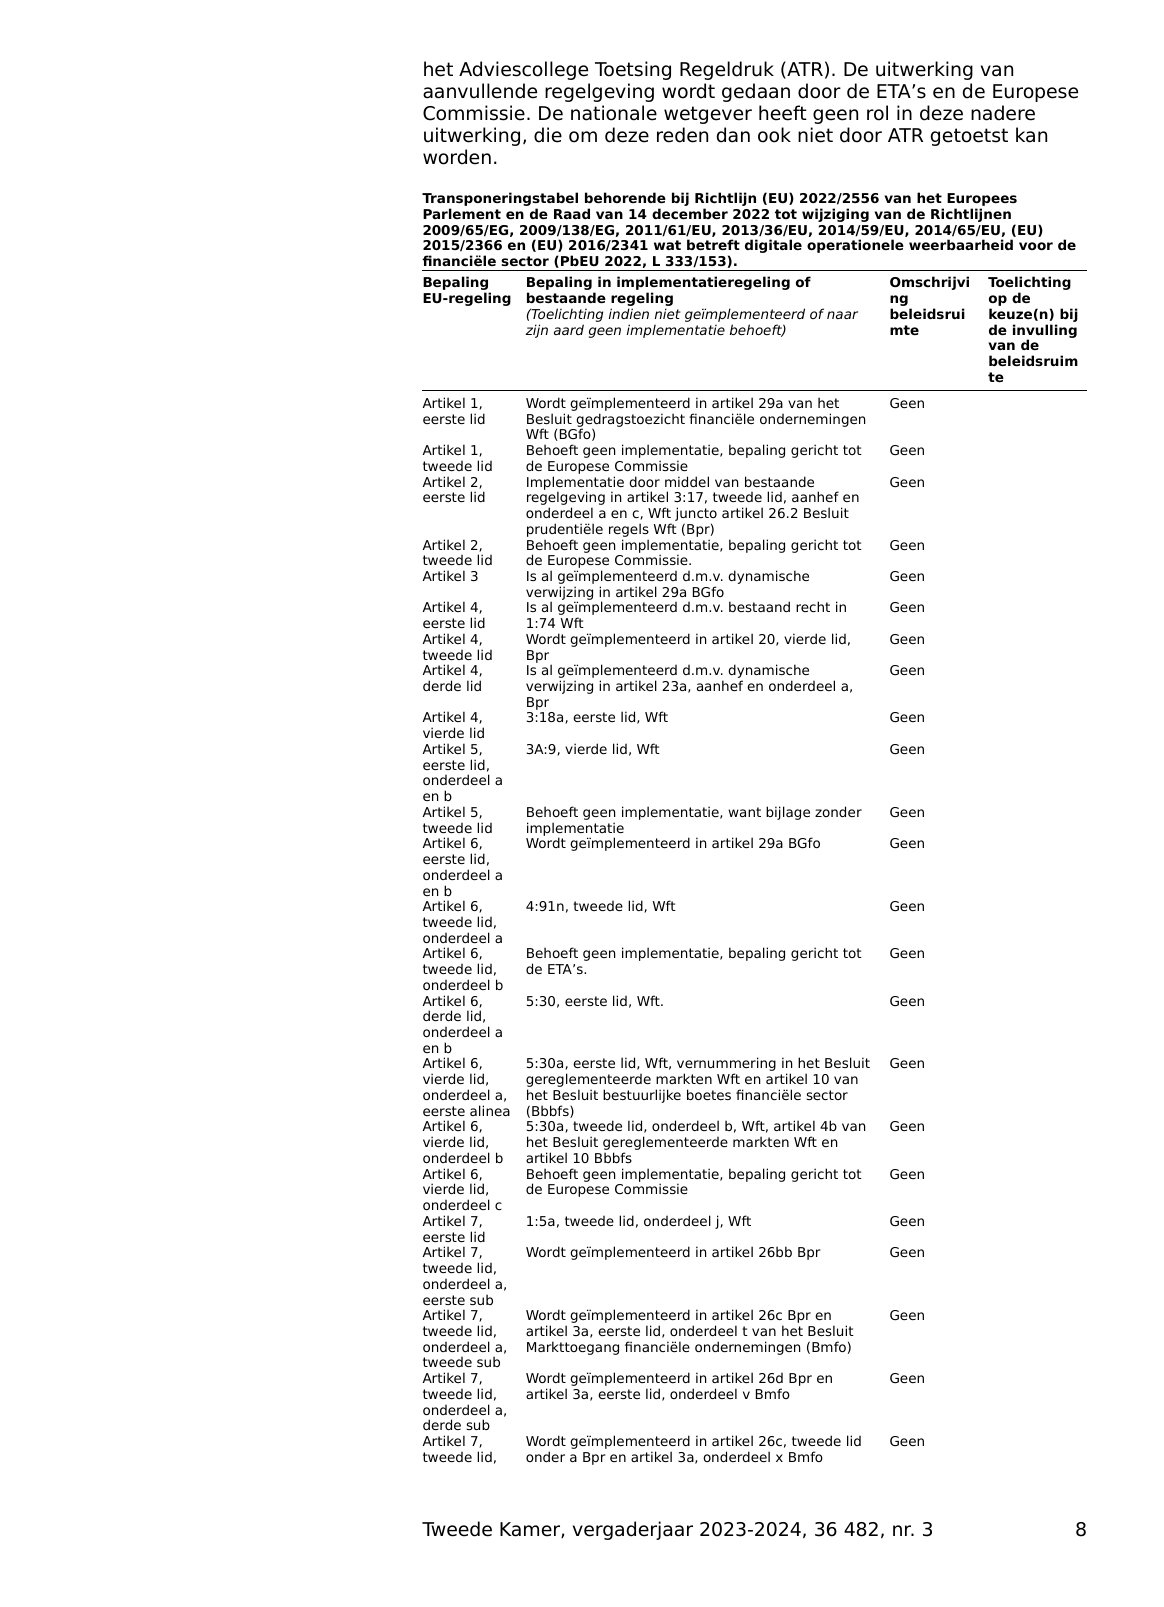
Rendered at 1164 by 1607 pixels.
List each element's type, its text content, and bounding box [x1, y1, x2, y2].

table_cell [982, 710, 1087, 742]
table_cell Geen [884, 1056, 982, 1119]
table_cell Artikel 4, tweede lid [422, 632, 519, 663]
table_cell Artikel 2, tweede lid [422, 537, 519, 569]
table_cell Behoeft geen implementatie, want bijlage zonder implementatie [520, 805, 883, 836]
table_cell Artikel 4, derde lid [422, 663, 519, 710]
table_cell Geen [884, 946, 982, 993]
table_cell Geen [884, 391, 982, 443]
table_cell Artikel 6, vierde lid, onderdeel a, eerste alinea [422, 1056, 519, 1119]
table_cell Geen [884, 836, 982, 899]
table_cell Geen [884, 1166, 982, 1214]
table_cell Geen [884, 1371, 982, 1434]
table_cell Artikel 2, eerste lid [422, 474, 519, 537]
table_cell Artikel 4, vierde lid [422, 710, 519, 742]
table_cell 4:91n, tweede lid, Wft [520, 899, 883, 946]
table_cell Behoeft geen implementatie, bepaling gericht tot de Europese Commissie [520, 1166, 883, 1214]
table_cell Geen [884, 899, 982, 946]
table_cell 3:18a, eerste lid, Wft [520, 710, 883, 742]
table_cell Geen [884, 710, 982, 742]
table_cell [982, 1245, 1087, 1308]
table_cell Is al geïmplementeerd d.m.v. bestaand recht in 1:74 Wft [520, 600, 883, 632]
table_cell Geen [884, 663, 982, 710]
table_cell Artikel 6, eerste lid, onderdeel a en b [422, 836, 519, 899]
table_cell Artikel 1, eerste lid [422, 391, 519, 443]
table_cell 3A:9, vierde lid, Wft [520, 742, 883, 805]
table_cell Implementatie door middel van bestaande regelgeving in artikel 3:17, tweede lid, aanhef en onderdeel a en c, Wft juncto artikel 26.2 Besluit prudentiële regels Wft (Bpr) [520, 474, 883, 537]
table_cell Geen [884, 632, 982, 663]
table_cell Artikel 7, tweede lid, onderdeel a, eerste sub [422, 1245, 519, 1308]
table_cell Wordt geïmplementeerd in artikel 26bb Bpr [520, 1245, 883, 1308]
table_cell Geen [884, 1119, 982, 1166]
table_cell [982, 663, 1087, 710]
table_cell Geen [884, 742, 982, 805]
table_cell [982, 899, 1087, 946]
table_cell Wordt geïmplementeerd in artikel 29a BGfo [520, 836, 883, 899]
table_cell Artikel 5, eerste lid, onderdeel a en b [422, 742, 519, 805]
table_cell [982, 1166, 1087, 1214]
table_header Transponeringstabel behorende bij Richtlijn (EU) 2022/2556 van het Europees Parlement en de Raad van 14 december 2022 tot wijziging van de Richtlijnen 2009/65/EG, 2009/138/EG, 2011/61/EU, 2013/36/EU, 2014/59/EU, 2014/65/EU, (EU) 2015/2366 en (EU) 2016/2341 wat betreft digitale operationele weerbaarheid voor de financiële sector (PbEU 2022, L 333/153). [422, 191, 1087, 269]
table_cell Geen [884, 1214, 982, 1245]
table_cell Behoeft geen implementatie, bepaling gericht tot de Europese Commissie. [520, 537, 883, 569]
table_cell Wordt geïmplementeerd in artikel 26c Bpr en artikel 3a, eerste lid, onderdeel t van het Besluit Markttoegang financiële ondernemingen (Bmfo) [520, 1308, 883, 1371]
table_cell Geen [884, 443, 982, 474]
table_cell Artikel 6, derde lid, onderdeel a en b [422, 994, 519, 1056]
table_cell Geen [884, 994, 982, 1056]
table_cell Omschrijving beleidsruimte [884, 271, 982, 390]
table_cell [982, 474, 1087, 537]
table_cell Is al geïmplementeerd d.m.v. dynamische verwijzing in artikel 23a, aanhef en onderdeel a, Bpr [520, 663, 883, 710]
table_cell Artikel 6, tweede lid, onderdeel a [422, 899, 519, 946]
table_cell [982, 742, 1087, 805]
table_cell Wordt geïmplementeerd in artikel 26d Bpr en artikel 3a, eerste lid, onderdeel v Bmfo [520, 1371, 883, 1434]
table_cell Artikel 5, tweede lid [422, 805, 519, 836]
table_cell 5:30, eerste lid, Wft. [520, 994, 883, 1056]
table_cell [982, 1308, 1087, 1371]
table_cell [982, 632, 1087, 663]
table_cell [982, 1434, 1087, 1465]
table_cell Behoeft geen implementatie, bepaling gericht tot de ETA’s. [520, 946, 883, 993]
table_cell Wordt geïmplementeerd in artikel 20, vierde lid, Bpr [520, 632, 883, 663]
table_cell [982, 1119, 1087, 1166]
table_cell [982, 805, 1087, 836]
table_cell [982, 1214, 1087, 1245]
table_cell Geen [884, 569, 982, 600]
table_cell Artikel 1, tweede lid [422, 443, 519, 474]
table_cell Artikel 6, tweede lid, onderdeel b [422, 946, 519, 993]
table_cell Artikel 4, eerste lid [422, 600, 519, 632]
table_cell Artikel 6, vierde lid, onderdeel c [422, 1166, 519, 1214]
table_cell [982, 994, 1087, 1056]
table_cell 1:5a, tweede lid, onderdeel j, Wft [520, 1214, 883, 1245]
table_cell 5:30a, tweede lid, onderdeel b, Wft, artikel 4b van het Besluit gereglementeerde markten Wft en artikel 10 Bbbfs [520, 1119, 883, 1166]
table_cell [982, 569, 1087, 600]
table_cell Toelichting op de keuze(n) bij de invulling van de beleidsruimte [982, 271, 1087, 390]
table_cell [982, 1056, 1087, 1119]
table_cell [982, 537, 1087, 569]
table_cell Geen [884, 1434, 982, 1465]
table_cell Artikel 7, tweede lid, onderdeel a, tweede sub [422, 1308, 519, 1371]
table_cell Artikel 6, vierde lid, onderdeel b [422, 1119, 519, 1166]
table_cell [982, 1371, 1087, 1434]
table_cell Geen [884, 600, 982, 632]
table_cell [982, 946, 1087, 993]
table_cell Geen [884, 1245, 982, 1308]
table_cell Bepaling EU-regeling [422, 271, 519, 390]
table_cell Wordt geïmplementeerd in artikel 26c, tweede lid onder a Bpr en artikel 3a, onderdeel x Bmfo [520, 1434, 883, 1465]
table_cell [982, 391, 1087, 443]
table_cell Is al geïmplementeerd d.m.v. dynamische verwijzing in artikel 29a BGfo [520, 569, 883, 600]
table_cell Geen [884, 474, 982, 537]
table_cell Artikel 7, tweede lid, [422, 1434, 519, 1465]
table_cell Artikel 3 [422, 569, 519, 600]
table_cell 5:30a, eerste lid, Wft, vernummering in het Besluit gereglementeerde markten Wft en artikel 10 van het Besluit bestuurlijke boetes financiële sector (Bbbfs) [520, 1056, 883, 1119]
table_cell Artikel 7, tweede lid, onderdeel a, derde sub [422, 1371, 519, 1434]
text het Adviescollege Toetsing Regeldruk (ATR). De uitwerking van aanvullende regelgeving wordt gedaan door de ETA’s en de Europese Commissie. De nationale wetgever heeft geen rol in deze nadere uitwerking, die om deze reden dan ook niet door ATR getoetst kan worden. [422, 59, 1087, 169]
table_cell Geen [884, 1308, 982, 1371]
table_cell [982, 443, 1087, 474]
table_cell Artikel 7, eerste lid [422, 1214, 519, 1245]
table_cell Bepaling in implementatieregeling of bestaande regeling (Toelichting indien niet geïmplementeerd of naar zijn aard geen implementatie behoeft) [520, 271, 883, 390]
table_cell Behoeft geen implementatie, bepaling gericht tot de Europese Commissie [520, 443, 883, 474]
table_cell [982, 836, 1087, 899]
table_cell Wordt geïmplementeerd in artikel 29a van het Besluit gedragstoezicht financiële ondernemingen Wft (BGfo) [520, 391, 883, 443]
table_cell [982, 600, 1087, 632]
table_cell Geen [884, 805, 982, 836]
table_cell Geen [884, 537, 982, 569]
